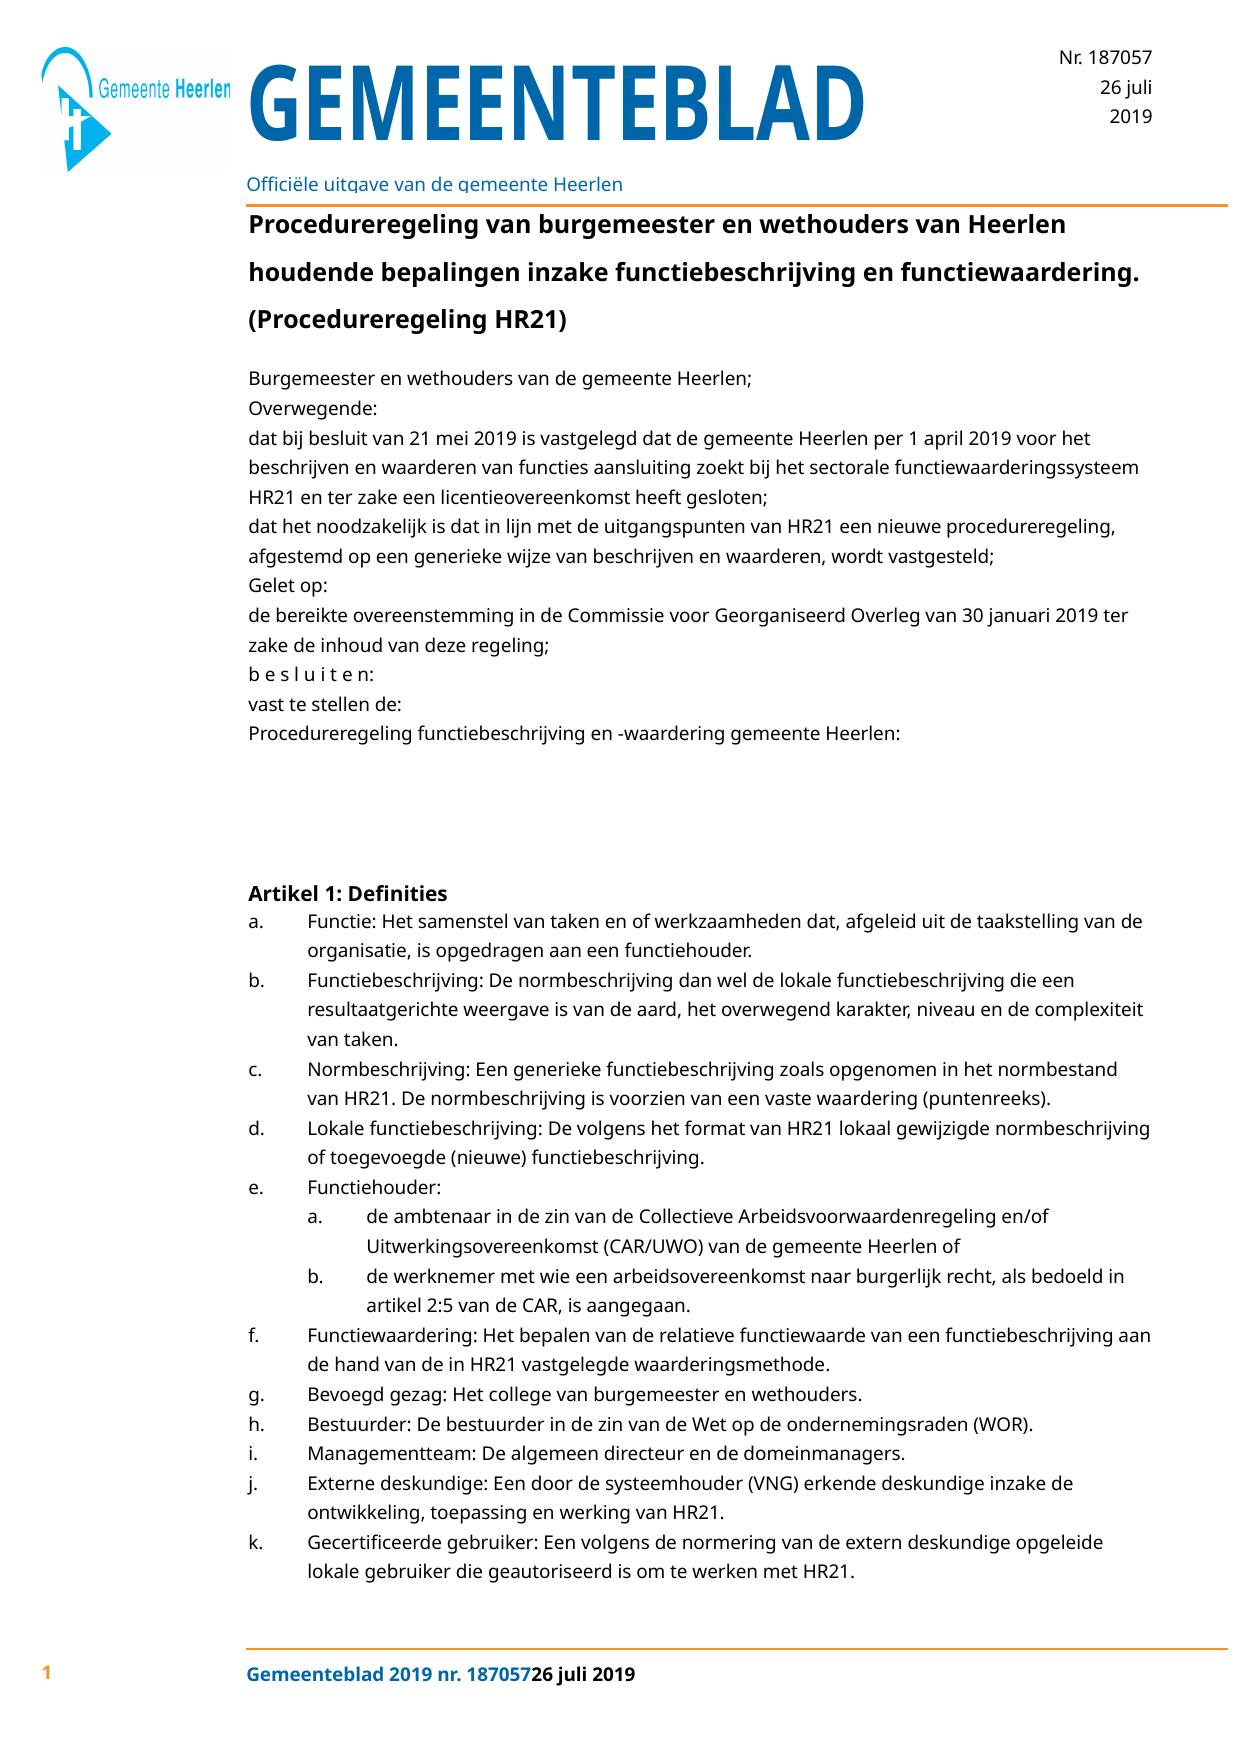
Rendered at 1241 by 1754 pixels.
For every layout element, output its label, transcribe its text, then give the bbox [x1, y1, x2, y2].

text Artikel 1: Definities [248, 879, 1152, 908]
list Gecertificeerde gebruiker: Een volgens de normering van de extern deskundige opgeleide lokale gebruiker die geautoriseerd is om te werken met HR21. [248, 1529, 1152, 1584]
picture [41, 47, 58, 70]
text dat het noodzakelijk is dat in lijn met de uitgangspunten van HR21 een nieuwe procedureregeling, afgestemd op een generieke wijze van beschrijven en waarderen, wordt vastgesteld; [248, 513, 1152, 569]
text dat bij besluit van 21 mei 2019 is vastgelegd dat de gemeente Heerlen per 1 april 2019 voor het beschrijven en waarderen van functies aansluiting zoekt bij het sectorale functiewaarderingssysteem HR21 en ter zake een licentieovereenkomst heeft gesloten; [248, 425, 1152, 509]
list Functiewaardering: Het bepalen van de relatieve functiewaarde van een functiebeschrijving aan de hand van de in HR21 vastgelegde waarderingsmethode. [248, 1322, 1152, 1377]
text Burgemeester en wethouders van de gemeente Heerlen; [248, 366, 1152, 391]
list Managementteam: De algemeen directeur en de domeinmanagers. [248, 1440, 1152, 1466]
list de werknemer met wie een arbeidsovereenkomst naar burgerlijk recht, als bedoeld in artikel 2:5 van de CAR, is aangegaan. [307, 1263, 1152, 1318]
list Functiebeschrijving: De normbeschrijving dan wel de lokale functiebeschrijving die een resultaatgerichte weergave is van de aard, het overwegend karakter, niveau en de complexiteit van taken. [248, 967, 1152, 1052]
text b e s l u i t e n: [248, 661, 1152, 687]
picture [41, 47, 231, 172]
list Functiehouder: [248, 1174, 1152, 1200]
list Lokale functiebeschrijving: De volgens het format van HR21 lokaal gewijzigde normbeschrijving of toegevoegde (nieuwe) functiebeschrijving. [248, 1115, 1152, 1170]
text Gelet op: [248, 573, 1152, 598]
list Functie: Het samenstel van taken en of werkzaamheden dat, afgeleid uit de taakstelling van de organisatie, is opgedragen aan een functiehouder. [248, 908, 1152, 963]
text Overwegende: [248, 395, 1152, 421]
text Procedureregeling functiebeschrijving en -waardering gemeente Heerlen: [248, 721, 1152, 746]
text de bereikte overeenstemming in de Commissie voor Georganiseerd Overleg van 30 januari 2019 ter zake de inhoud van deze regeling; [248, 602, 1152, 657]
list de ambtenaar in de zin van de Collectieve Arbeidsvoorwaardenregeling en/of Uitwerkingsovereenkomst (CAR/UWO) van de gemeente Heerlen of [307, 1204, 1152, 1259]
text Procedureregeling van burgemeester en wethouders van Heerlen houdende bepalingen inzake functiebeschrijving en functiewaardering. (Procedureregeling HR21) [248, 207, 1152, 336]
list Bestuurder: De bestuurder in de zin van de Wet op de ondernemingsraden (WOR). [248, 1411, 1152, 1436]
list Externe deskundige: Een door de systeemhouder (VNG) erkende deskundige inzake de ontwikkeling, toepassing en werking van HR21. [248, 1470, 1152, 1525]
list Normbeschrijving: Een generieke functiebeschrijving zoals opgenomen in het normbestand van HR21. De normbeschrijving is voorzien van een vaste waardering (puntenreeks). [248, 1056, 1152, 1111]
text vast te stellen de: [248, 691, 1152, 717]
list Bevoegd gezag: Het college van burgemeester en wethouders. [248, 1381, 1152, 1407]
